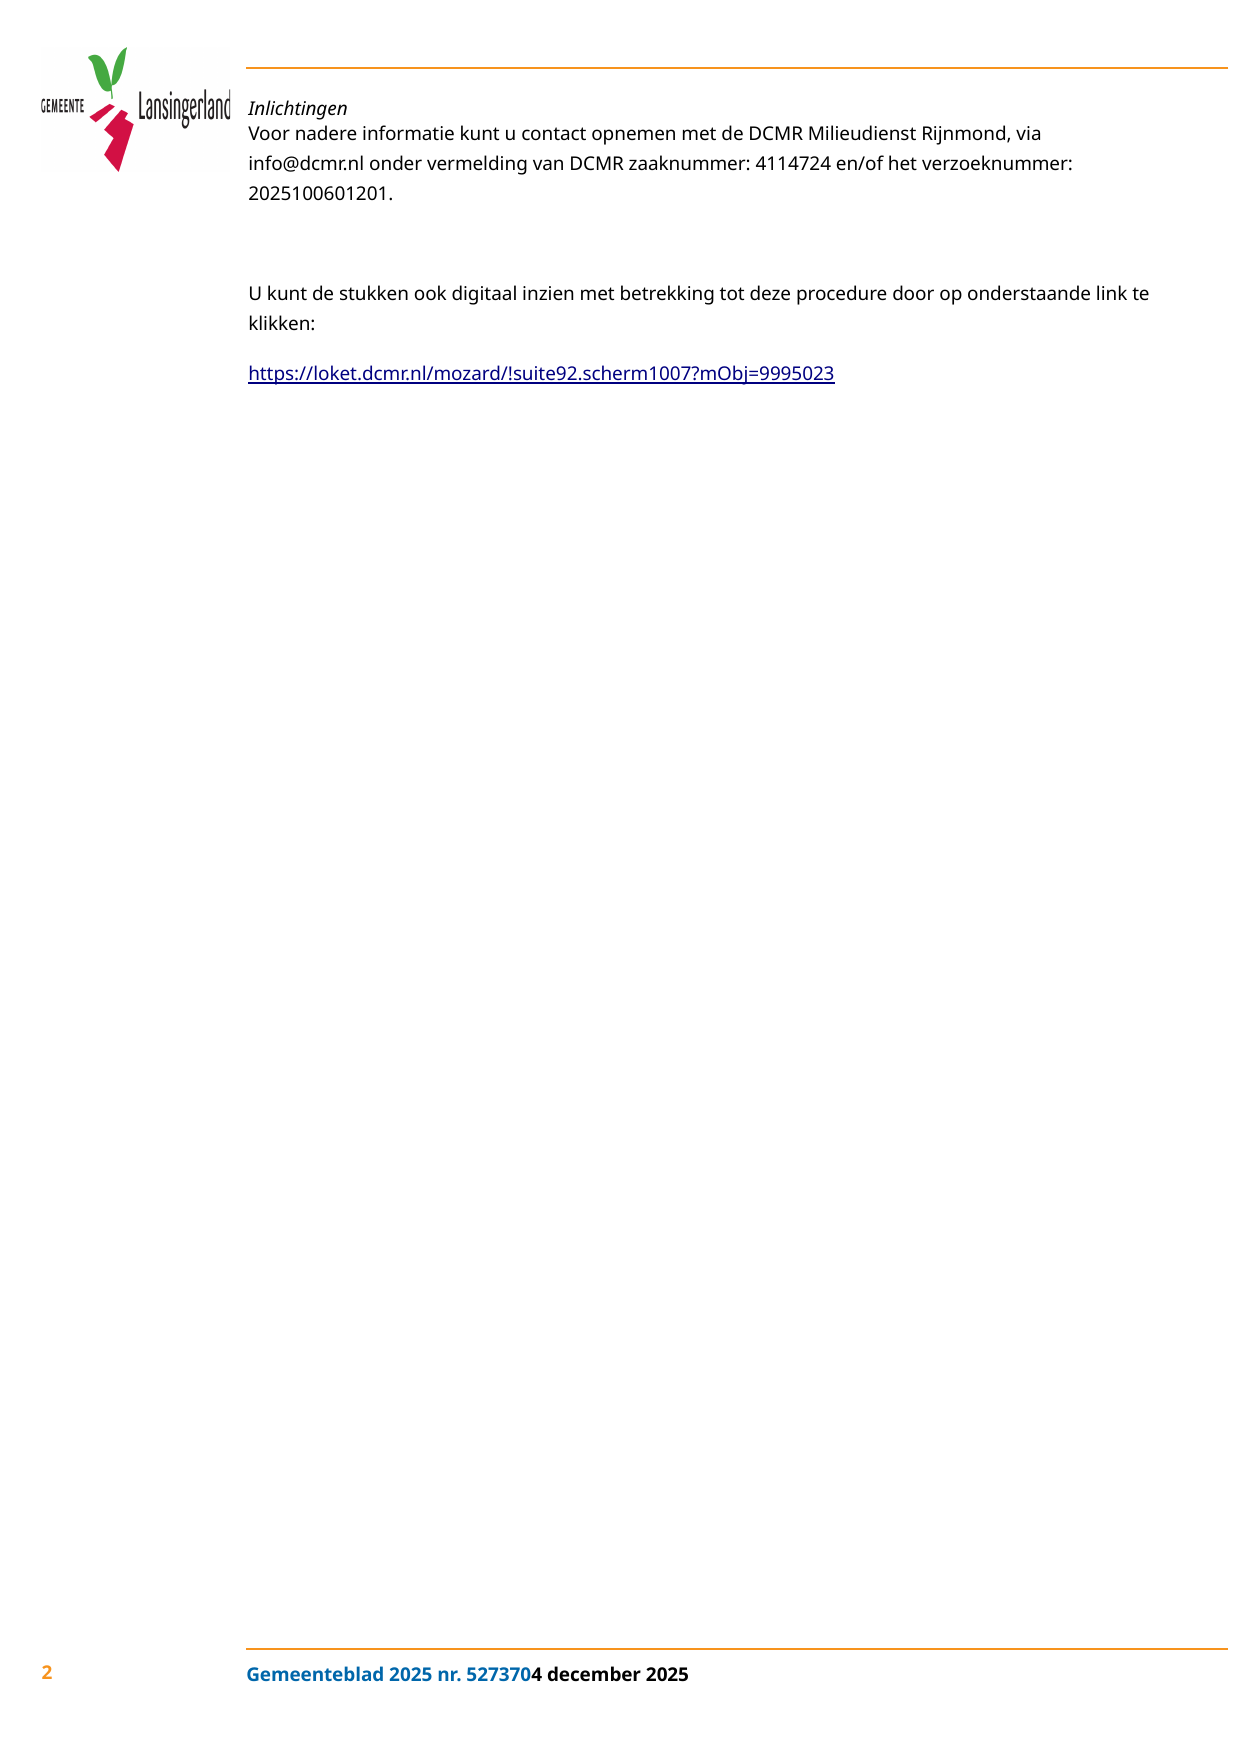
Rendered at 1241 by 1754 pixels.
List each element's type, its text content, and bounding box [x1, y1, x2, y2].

text Voor nadere informatie kunt u contact opnemen met de DCMR Milieudienst Rijnmond, via info@dcmr.nl onder vermelding van DCMR zaaknummer: 4114724 en/of het verzoeknummer: 2025100601201. [248, 121, 1152, 205]
text Inlichtingen [248, 95, 1152, 121]
text U kunt de stukken ook digitaal inzien met betrekking tot deze procedure door op onderstaande link te klikken: [248, 281, 1152, 336]
text https://loket.dcmr.nl/mozard/!suite92.scherm1007?mObj=9995023 [248, 361, 1152, 386]
picture [41, 47, 231, 172]
